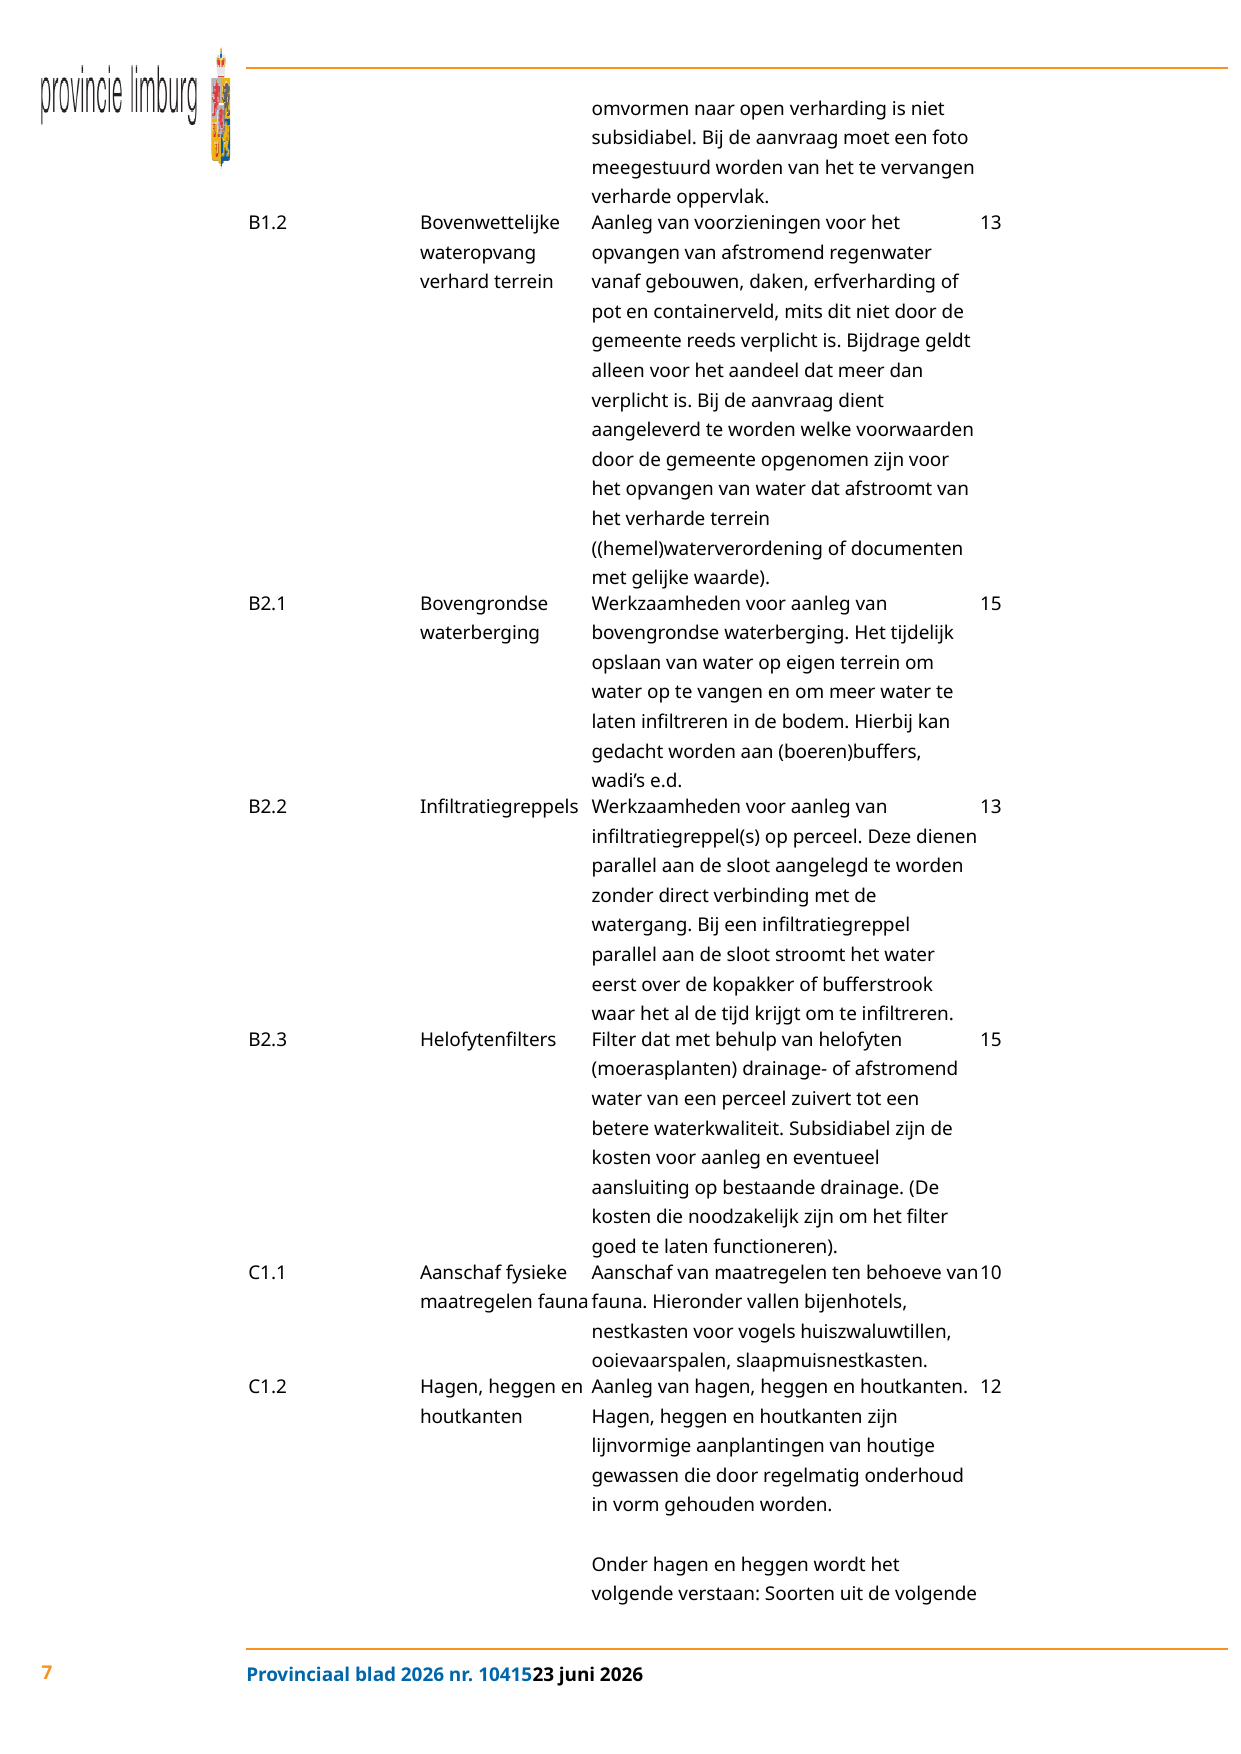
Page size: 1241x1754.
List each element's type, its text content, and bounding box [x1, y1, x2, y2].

table_cell Aanschaf van maatregelen ten behoeve van fauna. Hieronder vallen bijenhotels, nestkasten voor vogels huiszwaluwtillen, ooievaarspalen, slaapmuisnestkasten. [591, 1259, 980, 1373]
table_cell C1.2 [248, 1373, 420, 1606]
table_cell 13 [980, 793, 1152, 1026]
table_cell Helofytenfilters [420, 1026, 591, 1259]
table_cell omvormen naar open verharding is niet subsidiabel. Bij de aanvraag moet een foto meegestuurd worden van het te vervangen verharde oppervlak. [591, 95, 980, 209]
table_cell 12 [980, 1373, 1152, 1606]
table_cell [248, 95, 420, 209]
table_cell Infiltratiegreppels [420, 793, 591, 1026]
table_cell B2.3 [248, 1026, 420, 1259]
table_cell B1.2 [248, 209, 420, 590]
table_cell Werkzaamheden voor aanleg van bovengrondse waterberging. Het tijdelijk opslaan van water op eigen terrein om water op te vangen en om meer water te laten infiltreren in de bodem. Hierbij kan gedacht worden aan (boeren)buffers, wadi’s e.d. [591, 590, 980, 793]
table_cell Aanschaf fysieke maatregelen fauna [420, 1259, 591, 1373]
table_cell C1.1 [248, 1259, 420, 1373]
table_cell B2.1 [248, 590, 420, 793]
table_cell Aanleg van voorzieningen voor het opvangen van afstromend regenwater vanaf gebouwen, daken, erfverharding of pot en containerveld, mits dit niet door de gemeente reeds verplicht is. Bijdrage geldt alleen voor het aandeel dat meer dan verplicht is. Bij de aanvraag dient aangeleverd te worden welke voorwaarden door de gemeente opgenomen zijn voor het opvangen van water dat afstroomt van het verharde terrein ((hemel)waterverordening of documenten met gelijke waarde). [591, 209, 980, 590]
table_cell [420, 95, 591, 209]
table_cell B2.2 [248, 793, 420, 1026]
table_cell 10 [980, 1259, 1152, 1373]
table_cell 15 [980, 1026, 1152, 1259]
table_cell [980, 95, 1152, 209]
table_cell Filter dat met behulp van helofyten (moerasplanten) drainage- of afstromend water van een perceel zuivert tot een betere waterkwaliteit. Subsidiabel zijn de kosten voor aanleg en eventueel aansluiting op bestaande drainage. (De kosten die noodzakelijk zijn om het filter goed te laten functioneren). [591, 1026, 980, 1259]
table_cell 15 [980, 590, 1152, 793]
picture [41, 47, 231, 172]
table_cell Bovenwettelijke wateropvang verhard terrein [420, 209, 591, 590]
table_cell Werkzaamheden voor aanleg van infiltratiegreppel(s) op perceel. Deze dienen parallel aan de sloot aangelegd te worden zonder direct verbinding met de watergang. Bij een infiltratiegreppel parallel aan de sloot stroomt het water eerst over de kopakker of bufferstrook waar het al de tijd krijgt om te infiltreren. [591, 793, 980, 1026]
table_cell 13 [980, 209, 1152, 590]
table_cell Aanleg van hagen, heggen en houtkanten. Hagen, heggen en houtkanten zijn lijnvormige aanplantingen van houtige gewassen die door regelmatig onderhoud in vorm gehouden worden. Onder hagen en heggen wordt het volgende verstaan: Soorten uit de volgende [591, 1373, 980, 1606]
table_cell Hagen, heggen en houtkanten [420, 1373, 591, 1606]
table_cell Bovengrondse waterberging [420, 590, 591, 793]
